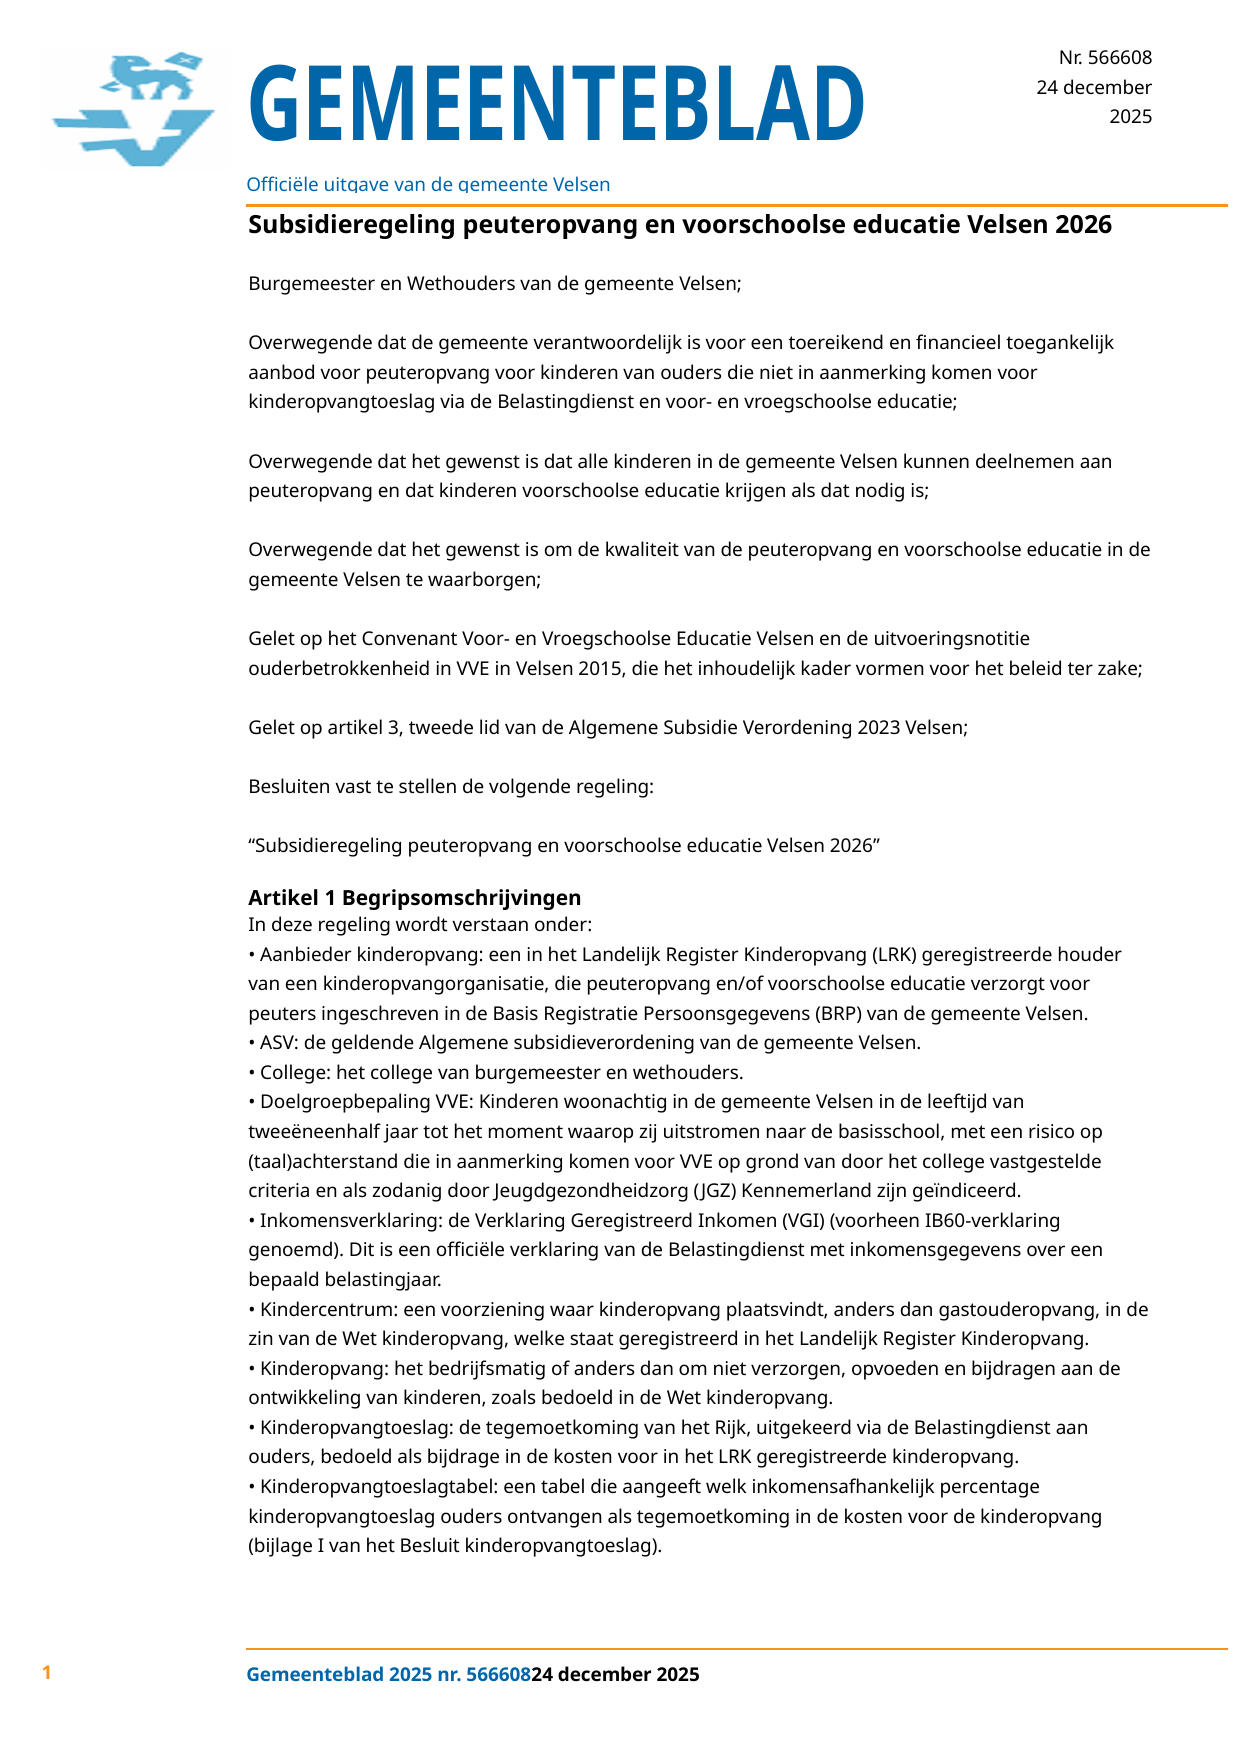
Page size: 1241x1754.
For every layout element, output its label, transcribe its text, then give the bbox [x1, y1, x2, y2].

picture [41, 47, 231, 172]
text • Kinderopvangtoeslagtabel: een tabel die aangeeft welk inkomensafhankelijk percentage kinderopvangtoeslag ouders ontvangen als tegemoetkoming in de kosten voor de kinderopvang (bijlage I van het Besluit kinderopvangtoeslag). [248, 1473, 1152, 1558]
text • ASV: de geldende Algemene subsidieverordening van de gemeente Velsen. [248, 1029, 1152, 1055]
text Burgemeester en Wethouders van de gemeente Velsen; [248, 270, 1152, 296]
text Overwegende dat het gewenst is om de kwaliteit van de peuteropvang en voorschoolse educatie in de gemeente Velsen te waarborgen; [248, 537, 1152, 592]
text • Kindercentrum: een voorziening waar kinderopvang plaatsvindt, anders dan gastouderopvang, in de zin van de Wet kinderopvang, welke staat geregistreerd in het Landelijk Register Kinderopvang. [248, 1296, 1152, 1351]
text • Kinderopvangtoeslag: de tegemoetkoming van het Rijk, uitgekeerd via de Belastingdienst aan ouders, bedoeld als bijdrage in de kosten voor in het LRK geregistreerde kinderopvang. [248, 1414, 1152, 1469]
text Overwegende dat het gewenst is dat alle kinderen in de gemeente Velsen kunnen deelnemen aan peuteropvang en dat kinderen voorschoolse educatie krijgen als dat nodig is; [248, 448, 1152, 503]
text • Aanbieder kinderopvang: een in het Landelijk Register Kinderopvang (LRK) geregistreerde houder van een kinderopvangorganisatie, die peuteropvang en/of voorschoolse educatie verzorgt voor peuters ingeschreven in de Basis Registratie Persoonsgegevens (BRP) van de gemeente Velsen. [248, 941, 1152, 1026]
text Overwegende dat de gemeente verantwoordelijk is voor een toereikend en financieel toegankelijk aanbod voor peuteropvang voor kinderen van ouders die niet in aanmerking komen voor kinderopvangtoeslag via de Belastingdienst en voor- en vroegschoolse educatie; [248, 329, 1152, 414]
text • Inkomensverklaring: de Verklaring Geregistreerd Inkomen (VGI) (voorheen IB60-verklaring genoemd). Dit is een officiële verklaring van de Belastingdienst met inkomensgegevens over een bepaald belastingjaar. [248, 1207, 1152, 1292]
text “Subsidieregeling peuteropvang en voorschoolse educatie Velsen 2026” [248, 832, 1152, 858]
text • Kinderopvang: het bedrijfsmatig of anders dan om niet verzorgen, opvoeden en bijdragen aan de ontwikkeling van kinderen, zoals bedoeld in de Wet kinderopvang. [248, 1355, 1152, 1410]
text Gelet op het Convenant Voor- en Vroegschoolse Educatie Velsen en de uitvoeringsnotitie ouderbetrokkenheid in VVE in Velsen 2015, die het inhoudelijk kader vormen voor het beleid ter zake; [248, 625, 1152, 681]
text In deze regeling wordt verstaan onder: [248, 911, 1152, 937]
text Subsidieregeling peuteropvang en voorschoolse educatie Velsen 2026 [248, 207, 1152, 241]
text Besluiten vast te stellen de volgende regeling: [248, 773, 1152, 799]
text • Doelgroepbepaling VVE: Kinderen woonachtig in de gemeente Velsen in de leeftijd van tweeëneenhalf jaar tot het moment waarop zij uitstromen naar de basisschool, met een risico op (taal)achterstand die in aanmerking komen voor VVE op grond van door het college vastgestelde criteria en als zodanig door Jeugdgezondheidzorg (JGZ) Kennemerland zijn geïndiceerd. [248, 1089, 1152, 1203]
text Gelet op artikel 3, tweede lid van de Algemene Subsidie Verordening 2023 Velsen; [248, 714, 1152, 740]
text • College: het college van burgemeester en wethouders. [248, 1059, 1152, 1085]
text Artikel 1 Begripsomschrijvingen [248, 883, 1152, 911]
